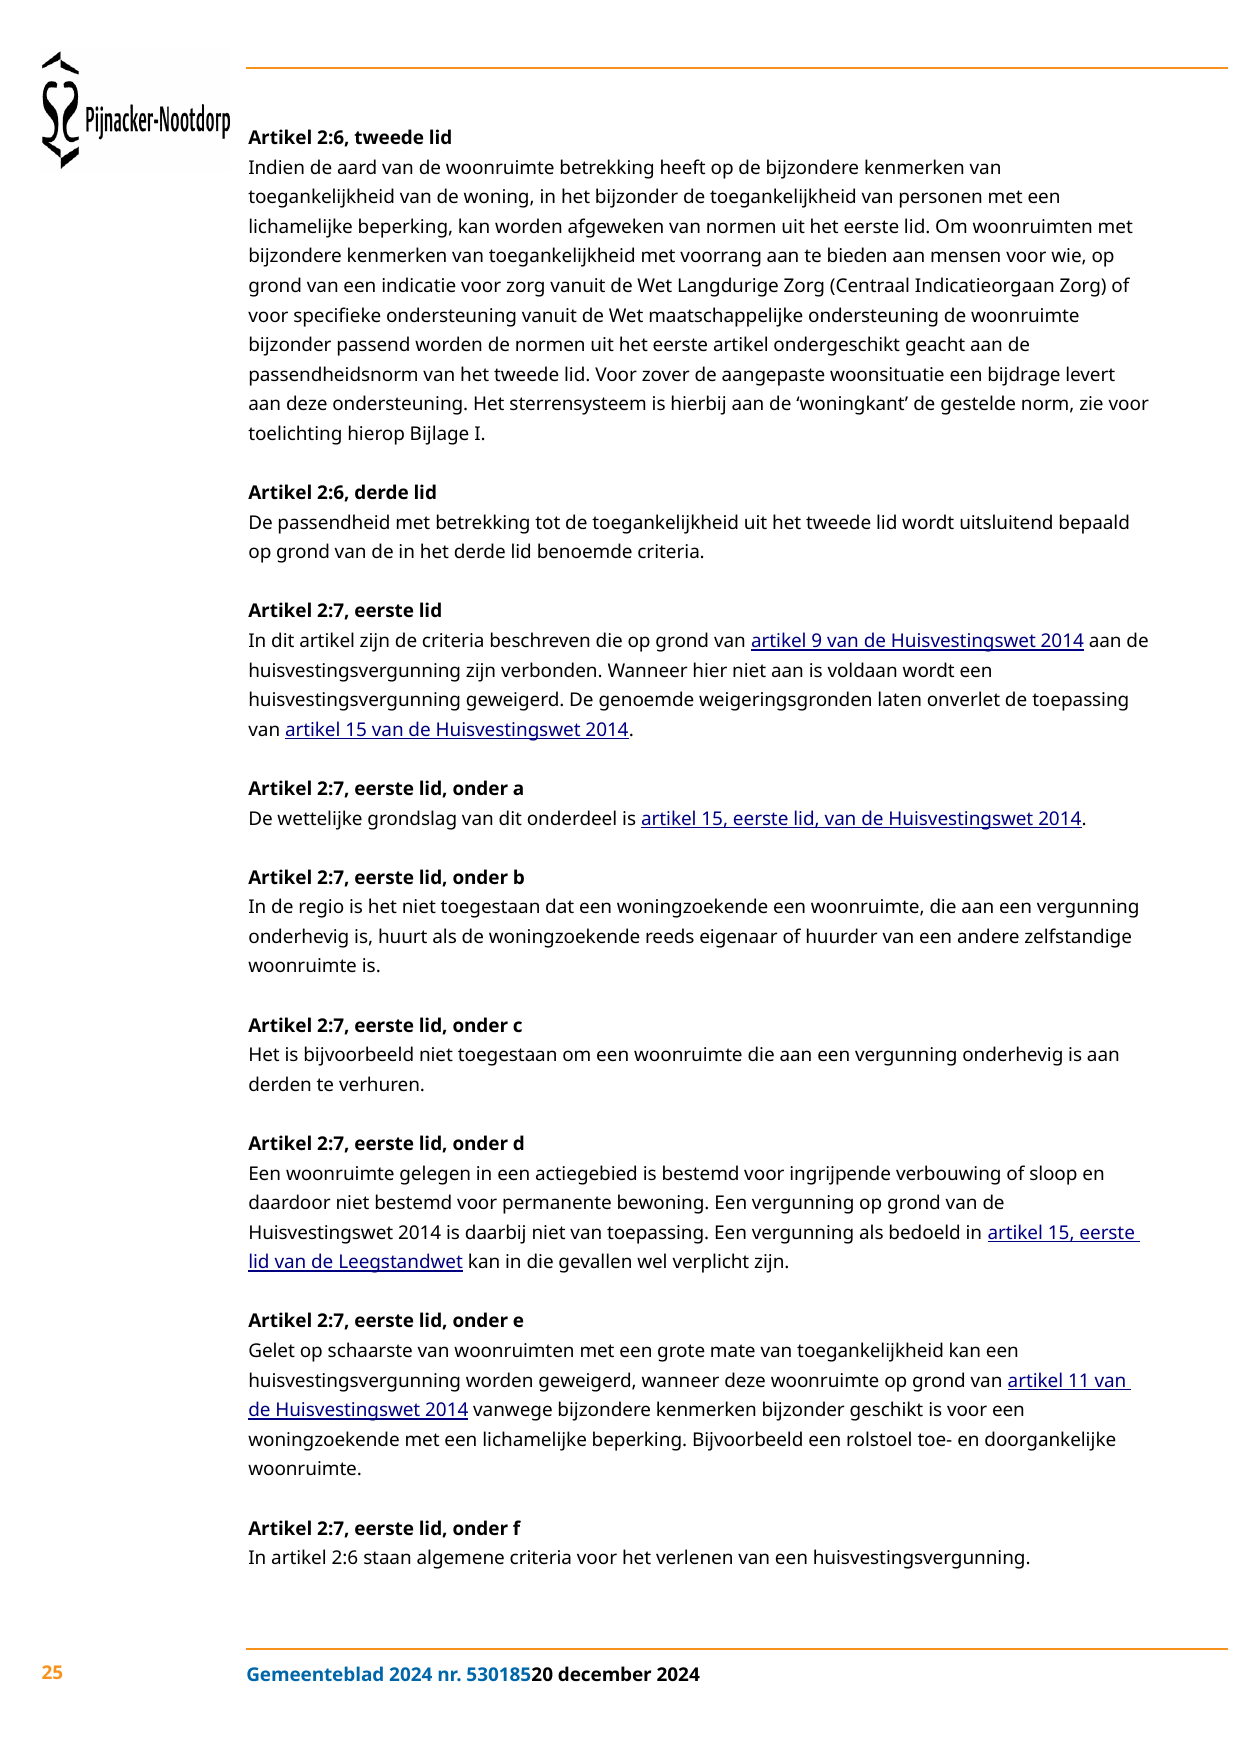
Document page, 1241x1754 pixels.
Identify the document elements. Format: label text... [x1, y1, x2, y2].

text Artikel 2:7, eerste lid, onder e [248, 1308, 1152, 1333]
text De passendheid met betrekking tot de toegankelijkheid uit het tweede lid wordt uitsluitend bepaald op grond van de in het derde lid benoemde criteria. [248, 509, 1152, 564]
text Artikel 2:6, tweede lid [248, 124, 1152, 150]
text Artikel 2:6, derde lid [248, 479, 1152, 505]
text Artikel 2:7, eerste lid, onder d [248, 1130, 1152, 1156]
text Het is bijvoorbeeld niet toegestaan om een woonruimte die aan een vergunning onderhevig is aan derden te verhuren. [248, 1041, 1152, 1097]
text Indien de aard van de woonruimte betrekking heeft op de bijzondere kenmerken van toegankelijkheid van de woning, in het bijzonder de toegankelijkheid van personen met een lichamelijke beperking, kan worden afgeweken van normen uit het eerste lid. Om woonruimten met bijzondere kenmerken van toegankelijkheid met voorrang aan te bieden aan mensen voor wie, op grond van een indicatie voor zorg vanuit de Wet Langdurige Zorg (Centraal Indicatieorgaan Zorg) of voor specifieke ondersteuning vanuit de Wet maatschappelijke ondersteuning de woonruimte bijzonder passend worden de normen uit het eerste artikel ondergeschikt geacht aan de passendheidsnorm van het tweede lid. Voor zover de aangepaste woonsituatie een bijdrage levert aan deze ondersteuning. Het sterrensysteem is hierbij aan de ‘woningkant’ de gestelde norm, zie voor toelichting hierop Bijlage I. [248, 154, 1152, 446]
text Artikel 2:7, eerste lid, onder a [248, 775, 1152, 801]
text In de regio is het niet toegestaan dat een woningzoekende een woonruimte, die aan een vergunning onderhevig is, huurt als de woningzoekende reeds eigenaar of huurder van een andere zelfstandige woonruimte is. [248, 893, 1152, 978]
text De wettelijke grondslag van dit onderdeel is artikel 15, eerste lid, van de Huisvestingswet 2014. [248, 805, 1152, 831]
picture [41, 47, 231, 172]
text Artikel 2:7, eerste lid, onder c [248, 1012, 1152, 1038]
text In dit artikel zijn de criteria beschreven die op grond van artikel 9 van de Huisvestingswet 2014 aan de huisvestingsvergunning zijn verbonden. Wanneer hier niet aan is voldaan wordt een huisvestingsvergunning geweigerd. De genoemde weigeringsgronden laten onverlet de toepassing van artikel 15 van de Huisvestingswet 2014. [248, 627, 1152, 742]
text Artikel 2:7, eerste lid, onder b [248, 864, 1152, 890]
text In artikel 2:6 staan algemene criteria voor het verlenen van een huisvestingsvergunning. [248, 1544, 1152, 1570]
text Artikel 2:7, eerste lid [248, 598, 1152, 623]
text Artikel 2:7, eerste lid, onder f [248, 1515, 1152, 1541]
text Een woonruimte gelegen in een actiegebied is bestemd voor ingrijpende verbouwing of sloop en daardoor niet bestemd voor permanente bewoning. Een vergunning op grond van de Huisvestingswet 2014 is daarbij niet van toepassing. Een vergunning als bedoeld in artikel 15, eerste lid van de Leegstandwet kan in die gevallen wel verplicht zijn. [248, 1160, 1152, 1274]
text Gelet op schaarste van woonruimten met een grote mate van toegankelijkheid kan een huisvestingsvergunning worden geweigerd, wanneer deze woonruimte op grond van artikel 11 van de Huisvestingswet 2014 vanwege bijzondere kenmerken bijzonder geschikt is voor een woningzoekende met een lichamelijke beperking. Bijvoorbeeld een rolstoel toe- en doorgankelijke woonruimte. [248, 1337, 1152, 1481]
